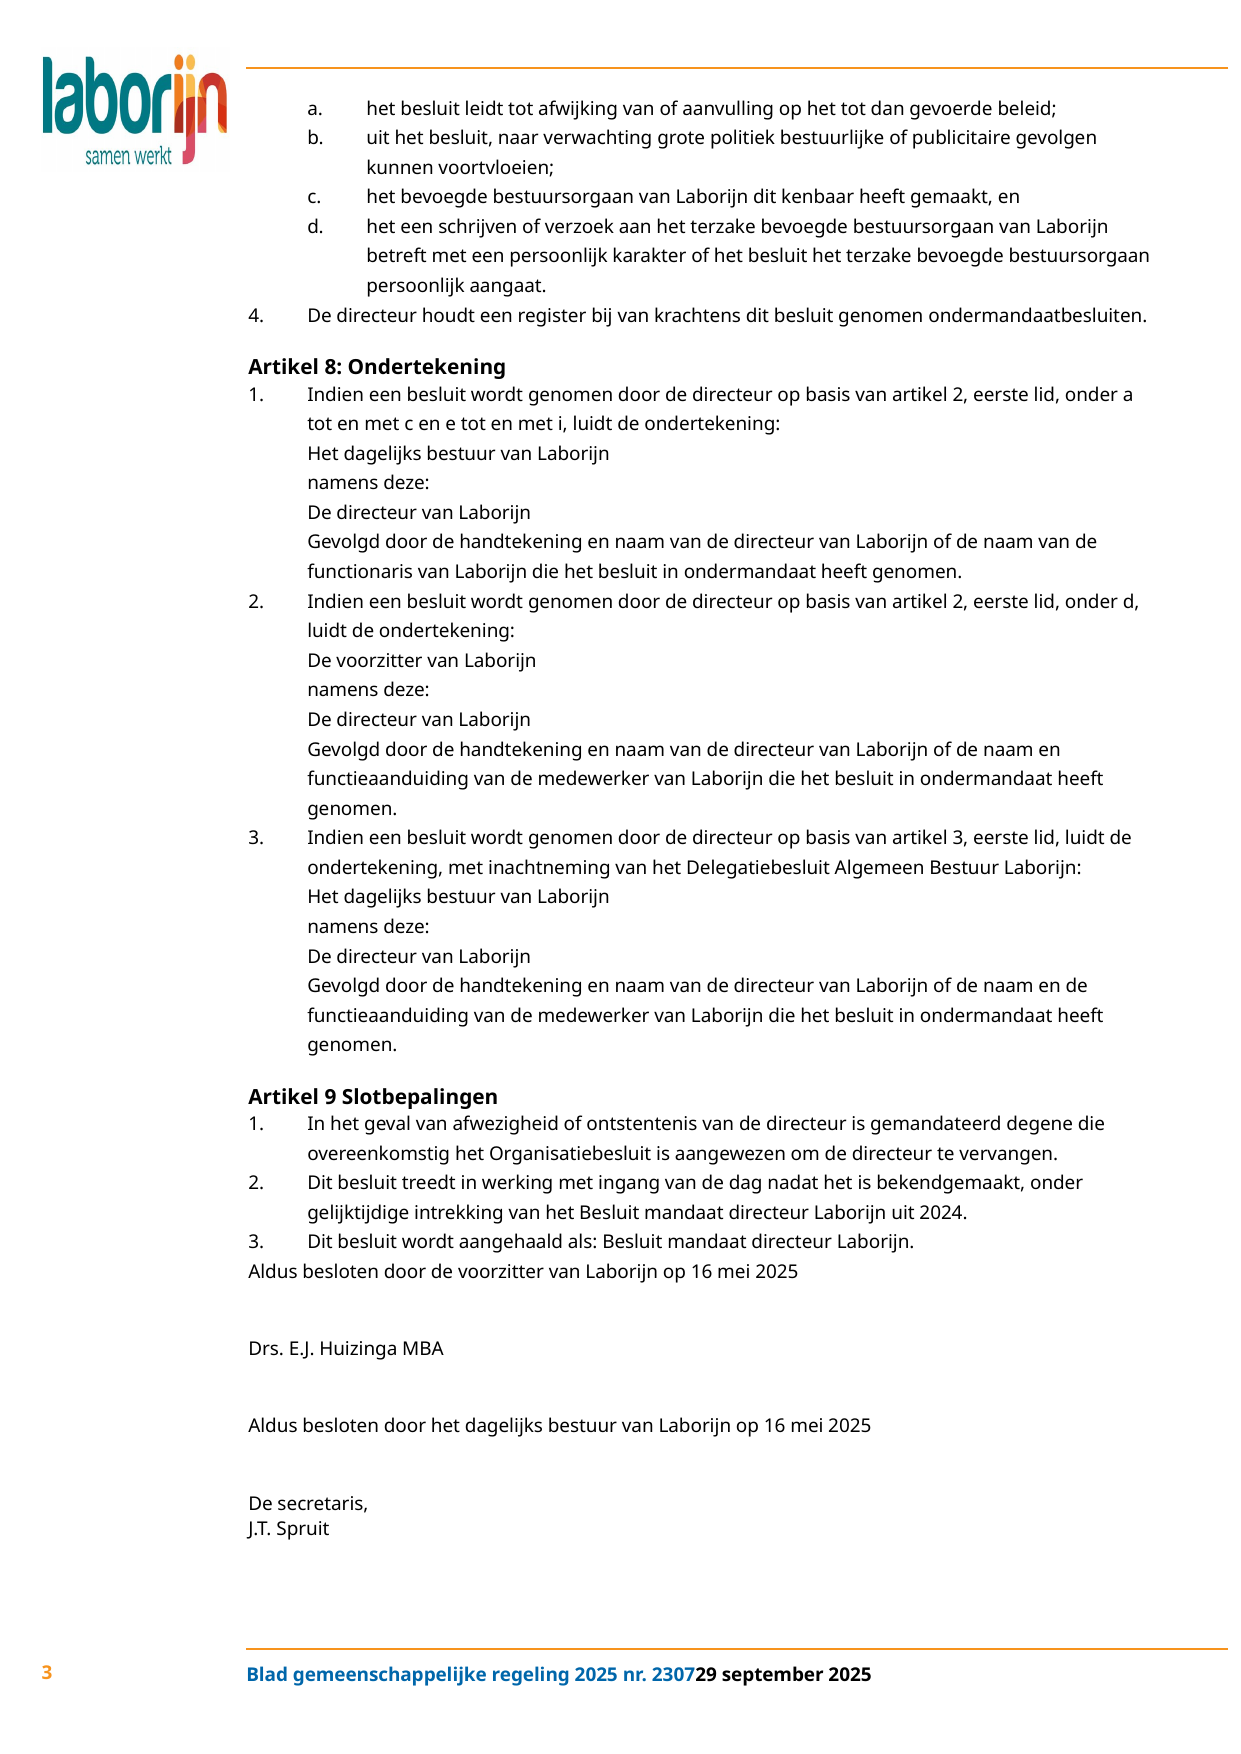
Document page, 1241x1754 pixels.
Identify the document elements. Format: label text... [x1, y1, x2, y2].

text Drs. E.J. Huizinga MBA [248, 1336, 1152, 1361]
list De directeur houdt een register bij van krachtens dit besluit genomen ondermandaatbesluiten. [248, 302, 1152, 328]
list De voorzitter van Laborijn [248, 647, 1152, 673]
text J.T. Spruit [248, 1516, 1152, 1541]
list Indien een besluit wordt genomen door de directeur op basis van artikel 2, eerste lid, onder d, luidt de ondertekening: [248, 588, 1152, 643]
list namens deze: [248, 677, 1152, 702]
list het bevoegde bestuursorgaan van Laborijn dit kenbaar heeft gemaakt, en [307, 183, 1152, 209]
list het een schrijven of verzoek aan het terzake bevoegde bestuursorgaan van Laborijn betreft met een persoonlijk karakter of het besluit het terzake bevoegde bestuursorgaan persoonlijk aangaat. [307, 213, 1152, 298]
picture [41, 47, 231, 172]
list namens deze: [248, 913, 1152, 939]
list uit het besluit, naar verwachting grote politiek bestuurlijke of publicitaire gevolgen kunnen voortvloeien; [307, 124, 1152, 180]
list Indien een besluit wordt genomen door de directeur op basis van artikel 3, eerste lid, luidt de ondertekening, met inachtneming van het Delegatiebesluit Algemeen Bestuur Laborijn: [248, 824, 1152, 880]
list Indien een besluit wordt genomen door de directeur op basis van artikel 2, eerste lid, onder a tot en met c en e tot en met i, luidt de ondertekening: [248, 381, 1152, 436]
list namens deze: [248, 469, 1152, 495]
list Het dagelijks bestuur van Laborijn [248, 440, 1152, 466]
list De directeur van Laborijn [248, 943, 1152, 968]
text Artikel 8: Ondertekening [248, 352, 1152, 381]
list Het dagelijks bestuur van Laborijn [248, 884, 1152, 909]
text De secretaris, [248, 1490, 1152, 1516]
list Gevolgd door de handtekening en naam van de directeur van Laborijn of de naam van de functionaris van Laborijn die het besluit in ondermandaat heeft genomen. [248, 529, 1152, 584]
list Dit besluit treedt in werking met ingang van de dag nadat het is bekendgemaakt, onder gelijktijdige intrekking van het Besluit mandaat directeur Laborijn uit 2024. [248, 1169, 1152, 1225]
list Gevolgd door de handtekening en naam van de directeur van Laborijn of de naam en functieaanduiding van de medewerker van Laborijn die het besluit in ondermandaat heeft genomen. [248, 736, 1152, 821]
text Aldus besloten door de voorzitter van Laborijn op 16 mei 2025 [248, 1258, 1152, 1284]
list Gevolgd door de handtekening en naam van de directeur van Laborijn of de naam en de functieaanduiding van de medewerker van Laborijn die het besluit in ondermandaat heeft genomen. [248, 972, 1152, 1057]
list In het geval van afwezigheid of ontstentenis van de directeur is gemandateerd degene die overeenkomstig het Organisatiebesluit is aangewezen om de directeur te vervangen. [248, 1110, 1152, 1166]
text Artikel 9 Slotbepalingen [248, 1082, 1152, 1110]
list Dit besluit wordt aangehaald als: Besluit mandaat directeur Laborijn. [248, 1229, 1152, 1254]
list het besluit leidt tot afwijking van of aanvulling op het tot dan gevoerde beleid; [307, 95, 1152, 121]
list De directeur van Laborijn [248, 706, 1152, 732]
list De directeur van Laborijn [248, 499, 1152, 525]
text Aldus besloten door het dagelijks bestuur van Laborijn op 16 mei 2025 [248, 1413, 1152, 1438]
